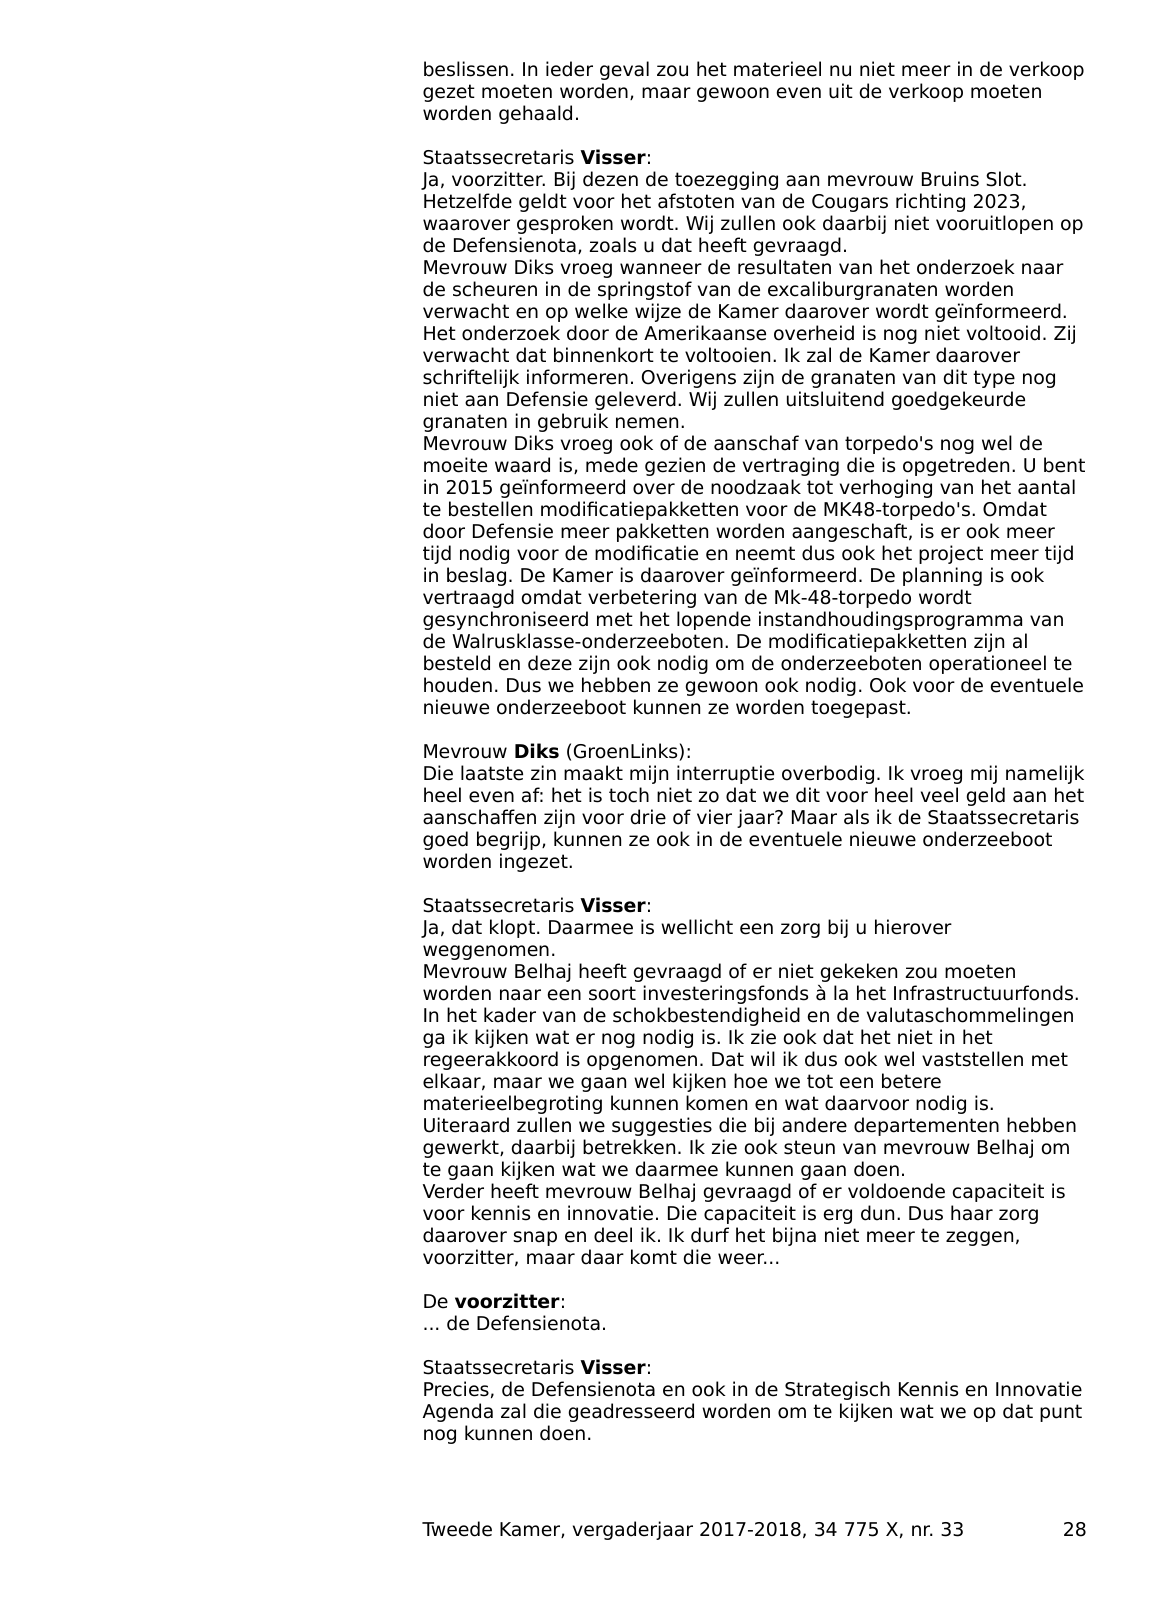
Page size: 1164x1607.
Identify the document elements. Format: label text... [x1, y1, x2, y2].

text Mevrouw Diks vroeg ook of de aanschaf van torpedo's nog wel de moeite waard is, mede gezien de vertraging die is opgetreden. U bent in 2015 geïnformeerd over de noodzaak tot verhoging van het aantal te bestellen modificatiepakketten voor de MK48-torpedo's. Omdat door Defensie meer pakketten worden aangeschaft, is er ook meer tijd nodig voor de modificatie en neemt dus ook het project meer tijd in beslag. De Kamer is daarover geïnformeerd. De planning is ook vertraagd omdat verbetering van de Mk-48-torpedo wordt gesynchroniseerd met het lopende instandhoudingsprogramma van de Walrusklasse-onderzeeboten. De modificatiepakketten zijn al besteld en deze zijn ook nodig om de onderzeeboten operationeel te houden. Dus we hebben ze gewoon ook nodig. Ook voor de eventuele nieuwe onderzeeboot kunnen ze worden toegepast. [422, 433, 1087, 719]
text Mevrouw Diks (GroenLinks): [422, 741, 1087, 763]
text Die laatste zin maakt mijn interruptie overbodig. Ik vroeg mij namelijk heel even af: het is toch niet zo dat we dit voor heel veel geld aan het aanschaffen zijn voor drie of vier jaar? Maar als ik de Staatssecretaris goed begrijp, kunnen ze ook in de eventuele nieuwe onderzeeboot worden ingezet. [422, 763, 1087, 873]
text Staatssecretaris Visser: [422, 895, 1087, 917]
text beslissen. In ieder geval zou het materieel nu niet meer in de verkoop gezet moeten worden, maar gewoon even uit de verkoop moeten worden gehaald. [422, 59, 1087, 125]
text Staatssecretaris Visser: [422, 1357, 1087, 1379]
text Precies, de Defensienota en ook in de Strategisch Kennis en Innovatie Agenda zal die geadresseerd worden om te kijken wat we op dat punt nog kunnen doen. [422, 1379, 1087, 1445]
text Staatssecretaris Visser: [422, 147, 1087, 169]
text Ja, dat klopt. Daarmee is wellicht een zorg bij u hierover weggenomen. [422, 917, 1087, 961]
text Hetzelfde geldt voor het afstoten van de Cougars richting 2023, waarover gesproken wordt. Wij zullen ook daarbij niet vooruitlopen op de Defensienota, zoals u dat heeft gevraagd. [422, 191, 1087, 257]
text Mevrouw Belhaj heeft gevraagd of er niet gekeken zou moeten worden naar een soort investeringsfonds à la het Infrastructuurfonds. In het kader van de schokbestendigheid en de valutaschommelingen ga ik kijken wat er nog nodig is. Ik zie ook dat het niet in het regeerakkoord is opgenomen. Dat wil ik dus ook wel vaststellen met elkaar, maar we gaan wel kijken hoe we tot een betere materieelbegroting kunnen komen en wat daarvoor nodig is. Uiteraard zullen we suggesties die bij andere departementen hebben gewerkt, daarbij betrekken. Ik zie ook steun van mevrouw Belhaj om te gaan kijken wat we daarmee kunnen gaan doen. [422, 961, 1087, 1181]
text ... de Defensienota. [422, 1313, 1087, 1335]
text Mevrouw Diks vroeg wanneer de resultaten van het onderzoek naar de scheuren in de springstof van de excaliburgranaten worden verwacht en op welke wijze de Kamer daarover wordt geïnformeerd. Het onderzoek door de Amerikaanse overheid is nog niet voltooid. Zij verwacht dat binnenkort te voltooien. Ik zal de Kamer daarover schriftelijk informeren. Overigens zijn de granaten van dit type nog niet aan Defensie geleverd. Wij zullen uitsluitend goedgekeurde granaten in gebruik nemen. [422, 257, 1087, 433]
text Verder heeft mevrouw Belhaj gevraagd of er voldoende capaciteit is voor kennis en innovatie. Die capaciteit is erg dun. Dus haar zorg daarover snap en deel ik. Ik durf het bijna niet meer te zeggen, voorzitter, maar daar komt die weer... [422, 1181, 1087, 1268]
text Ja, voorzitter. Bij dezen de toezegging aan mevrouw Bruins Slot. [422, 169, 1087, 191]
text De voorzitter: [422, 1291, 1087, 1313]
